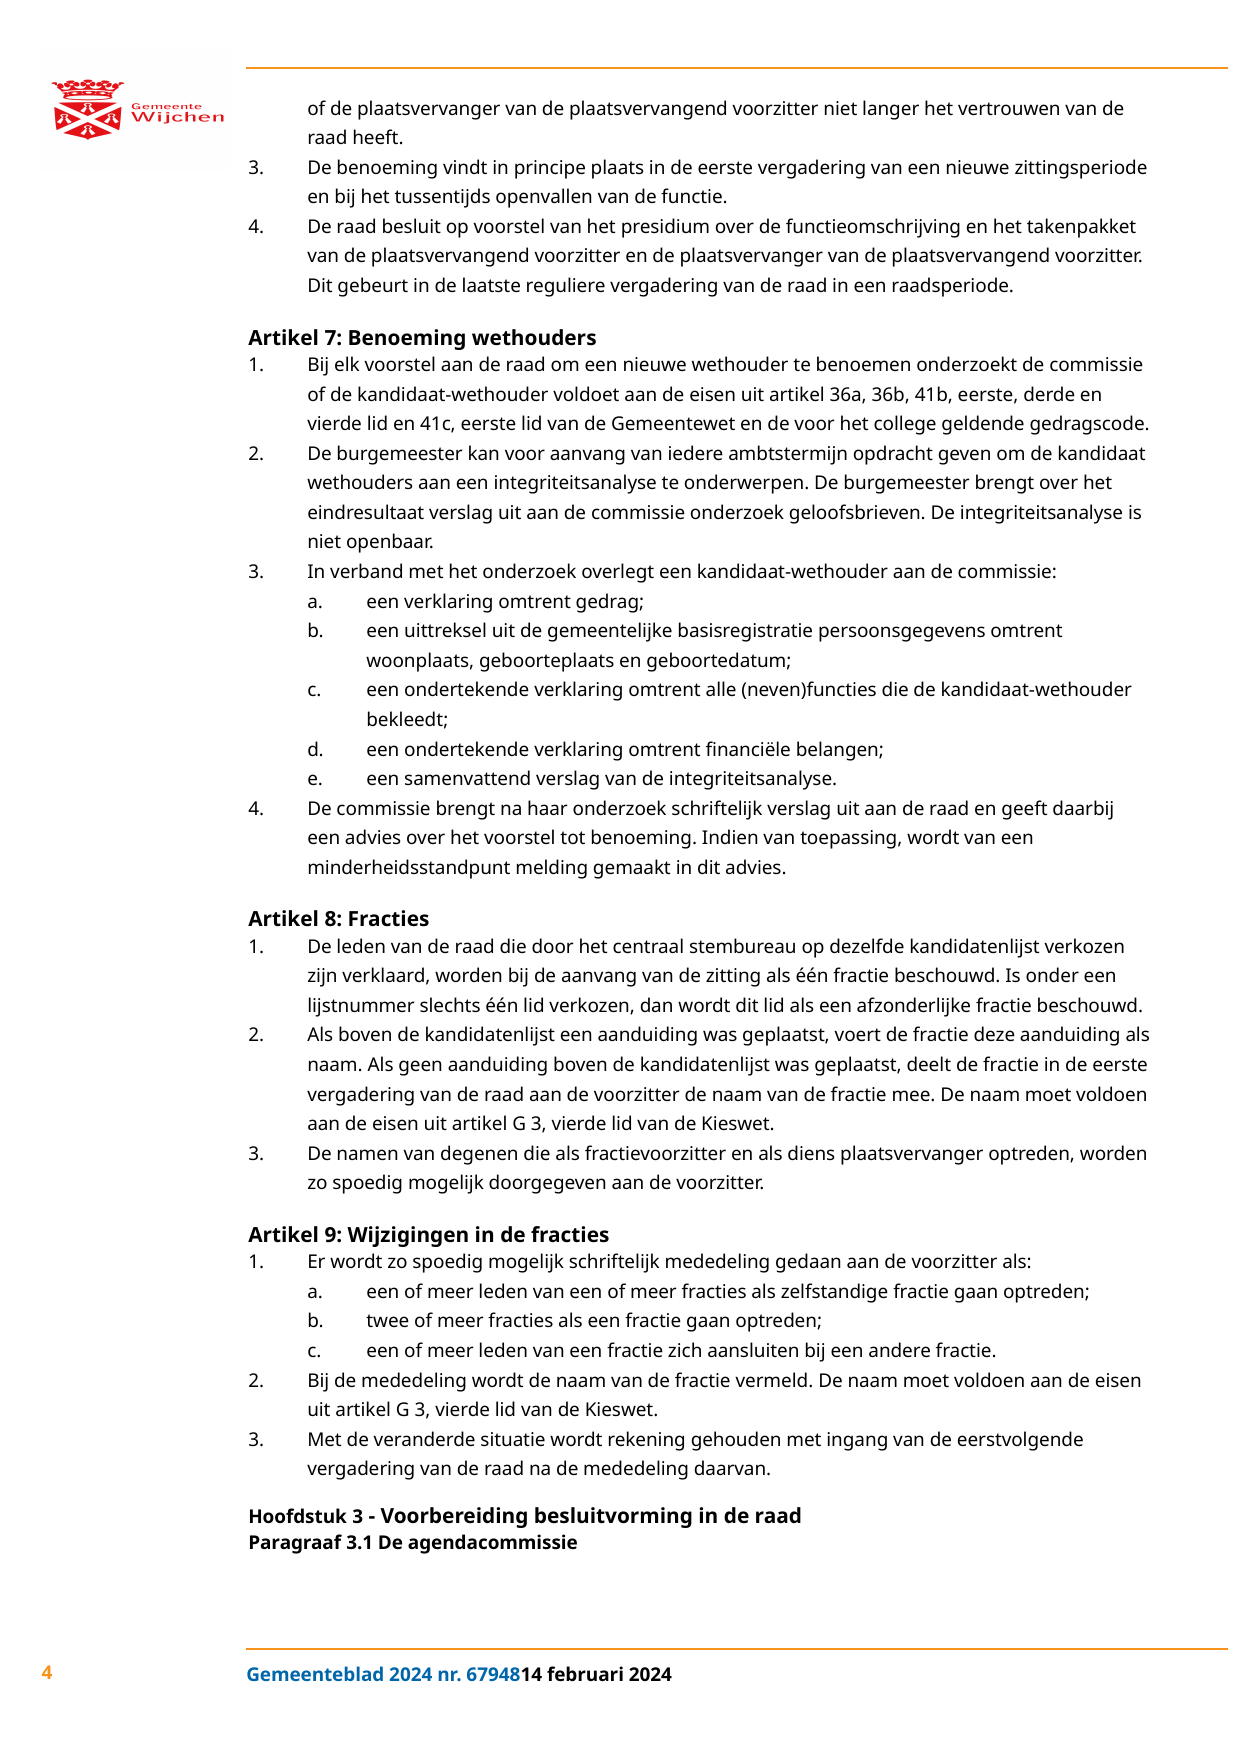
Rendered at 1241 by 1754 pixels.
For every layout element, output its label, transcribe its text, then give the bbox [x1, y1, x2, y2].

list De benoeming vindt in principe plaats in de eerste vergadering van een nieuwe zittingsperiode en bij het tussentijds openvallen van de functie. [248, 154, 1152, 209]
list een of meer leden van een fractie zich aansluiten bij een andere fractie. [307, 1337, 1152, 1363]
text Artikel 7: Benoeming wethouders [248, 323, 1152, 351]
text Paragraaf 3.1 De agendacommissie [248, 1529, 1152, 1555]
list Bij elk voorstel aan de raad om een nieuwe wethouder te benoemen onderzoekt de commissie of de kandidaat-wethouder voldoet aan de eisen uit artikel 36a, 36b, 41b, eerste, derde en vierde lid en 41c, eerste lid van de Gemeentewet en de voor het college geldende gedragscode. [248, 351, 1152, 436]
list De namen van degenen die als fractievoorzitter en als diens plaatsvervanger optreden, worden zo spoedig mogelijk doorgegeven aan de voorzitter. [248, 1140, 1152, 1195]
list twee of meer fracties als een fractie gaan optreden; [307, 1308, 1152, 1333]
list een verklaring omtrent gedrag; [307, 588, 1152, 613]
text Artikel 9: Wijzigingen in de fracties [248, 1220, 1152, 1248]
list een uittreksel uit de gemeentelijke basisregistratie persoonsgegevens omtrent woonplaats, geboorteplaats en geboortedatum; [307, 617, 1152, 673]
text Artikel 8: Fracties [248, 904, 1152, 933]
picture [41, 47, 231, 172]
list een of meer leden van een of meer fracties als zelfstandige fractie gaan optreden; [307, 1278, 1152, 1304]
list Er wordt zo spoedig mogelijk schriftelijk mededeling gedaan aan de voorzitter als: [248, 1248, 1152, 1274]
list De leden van de raad die door het centraal stembureau op dezelfde kandidatenlijst verkozen zijn verklaard, worden bij de aanvang van de zitting als één fractie beschouwd. Is onder een lijstnummer slechts één lid verkozen, dan wordt dit lid als een afzonderlijke fractie beschouwd. [248, 933, 1152, 1018]
list De burgemeester kan voor aanvang van iedere ambtstermijn opdracht geven om de kandidaat wethouders aan een integriteitsanalyse te onderwerpen. De burgemeester brengt over het eindresultaat verslag uit aan de commissie onderzoek geloofsbrieven. De integriteitsanalyse is niet openbaar. [248, 440, 1152, 554]
list De commissie brengt na haar onderzoek schriftelijk verslag uit aan de raad en geeft daarbij een advies over het voorstel tot benoeming. Indien van toepassing, wordt van een minderheidsstandpunt melding gemaakt in dit advies. [248, 795, 1152, 880]
text Hoofdstuk 3 - Voorbereiding besluitvorming in de raad [248, 1501, 1152, 1529]
list een ondertekende verklaring omtrent alle (neven)functies die de kandidaat-wethouder bekleedt; [307, 677, 1152, 732]
list Als boven de kandidatenlijst een aanduiding was geplaatst, voert de fractie deze aanduiding als naam. Als geen aanduiding boven de kandidatenlijst was geplaatst, deelt de fractie in de eerste vergadering van de raad aan de voorzitter de naam van de fractie mee. De naam moet voldoen aan de eisen uit artikel G 3, vierde lid van de Kieswet. [248, 1022, 1152, 1136]
list een samenvattend verslag van de integriteitsanalyse. [307, 765, 1152, 791]
list Bij de mededeling wordt de naam van de fractie vermeld. De naam moet voldoen aan de eisen uit artikel G 3, vierde lid van de Kieswet. [248, 1367, 1152, 1422]
list In verband met het onderzoek overlegt een kandidaat-wethouder aan de commissie: [248, 558, 1152, 584]
list of de plaatsvervanger van de plaatsvervangend voorzitter niet langer het vertrouwen van de raad heeft. [248, 95, 1152, 150]
list Met de veranderde situatie wordt rekening gehouden met ingang van de eerstvolgende vergadering van de raad na de mededeling daarvan. [248, 1426, 1152, 1481]
list De raad besluit op voorstel van het presidium over de functieomschrijving en het takenpakket van de plaatsvervangend voorzitter en de plaatsvervanger van de plaatsvervangend voorzitter. Dit gebeurt in de laatste reguliere vergadering van de raad in een raadsperiode. [248, 213, 1152, 298]
list een ondertekende verklaring omtrent financiële belangen; [307, 736, 1152, 761]
